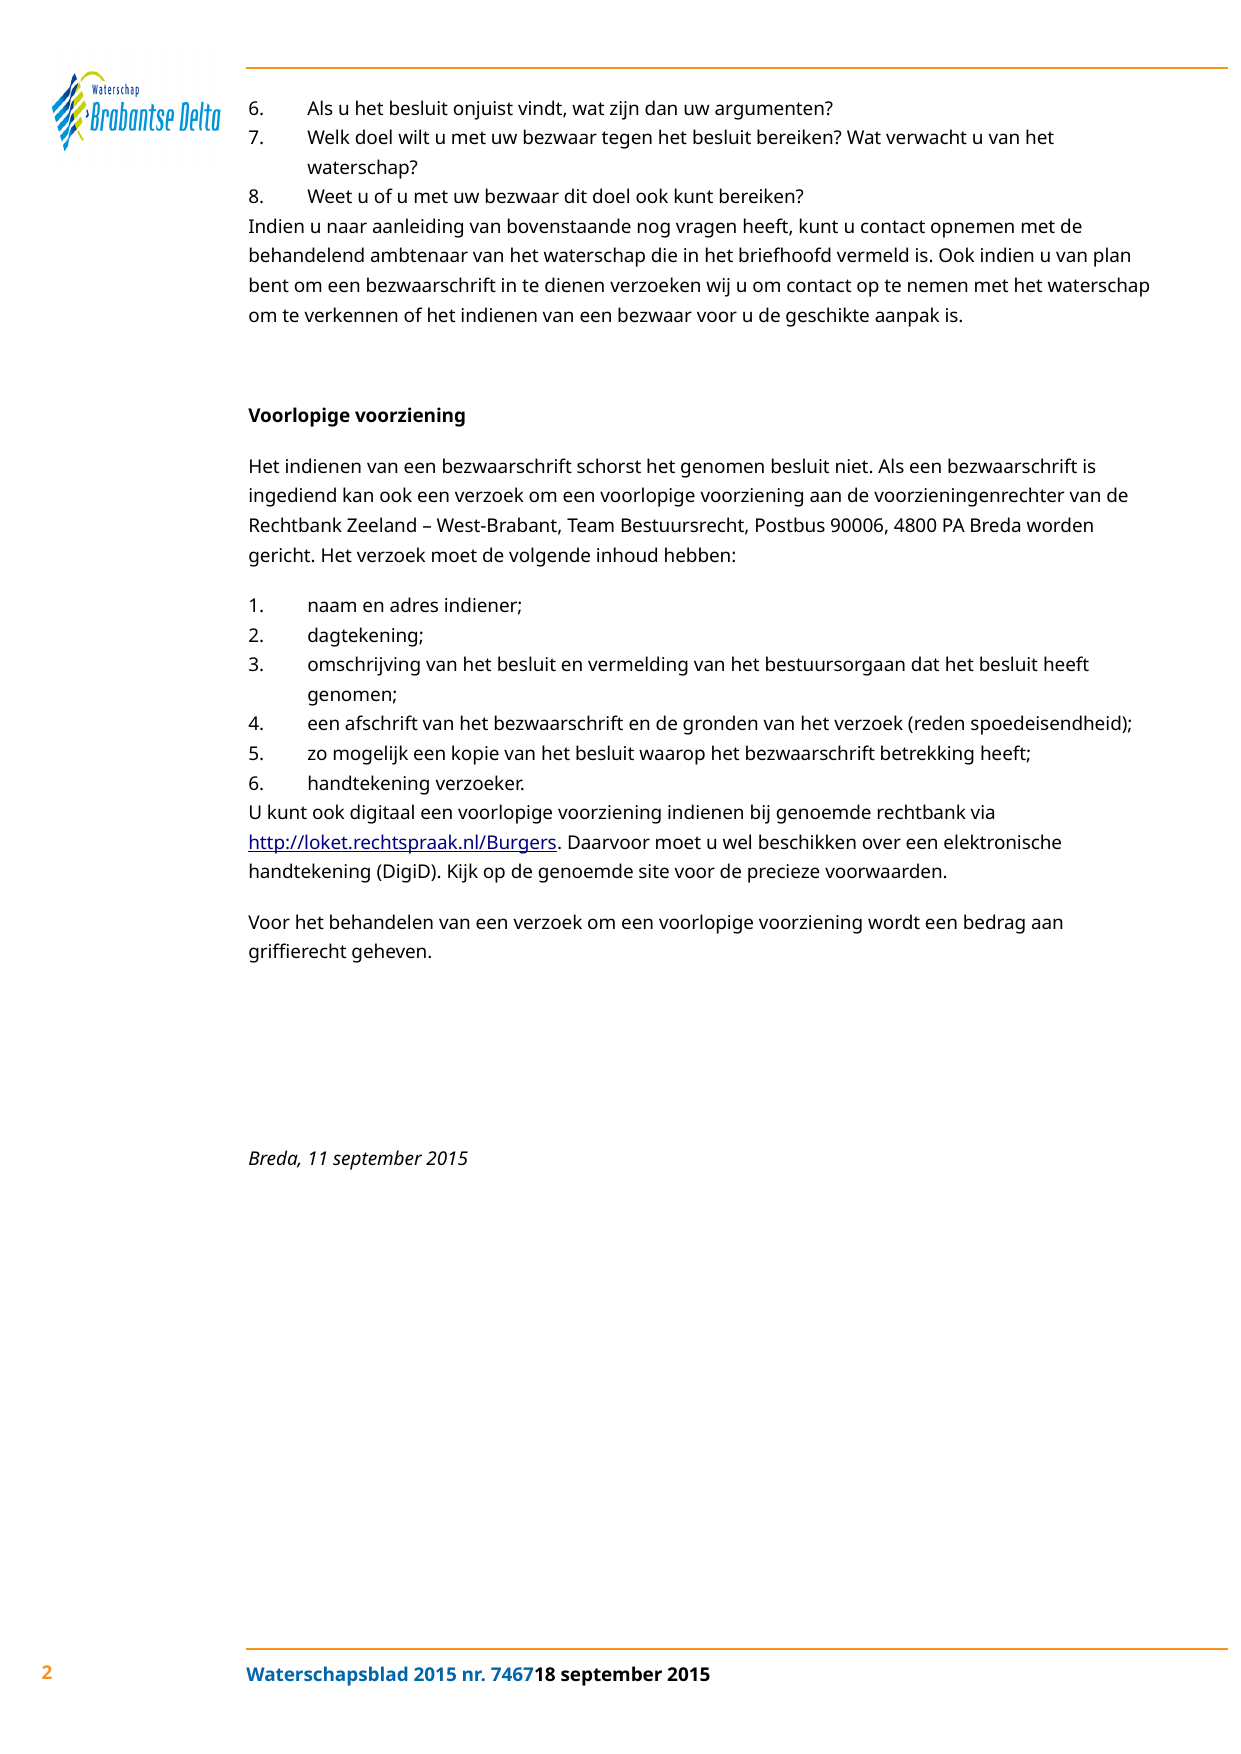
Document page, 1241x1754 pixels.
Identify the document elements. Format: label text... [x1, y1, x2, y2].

list naam en adres indiener; [248, 592, 1152, 618]
text Breda, 11 september 2015 [248, 1145, 1152, 1171]
list Als u het besluit onjuist vindt, wat zijn dan uw argumenten? [248, 95, 1152, 121]
picture [41, 47, 231, 172]
text Voor het behandelen van een verzoek om een voorlopige voorziening wordt een bedrag aan griffierecht geheven. [248, 909, 1152, 964]
text Indien u naar aanleiding van bovenstaande nog vragen heeft, kunt u contact opnemen met de behandelend ambtenaar van het waterschap die in het briefhoofd vermeld is. Ook indien u van plan bent om een bezwaarschrift in te dienen verzoeken wij u om contact op te nemen met het waterschap om te verkennen of het indienen van een bezwaar voor u de geschikte aanpak is. [248, 213, 1152, 328]
text Het indienen van een bezwaarschrift schorst het genomen besluit niet. Als een bezwaarschrift is ingediend kan ook een verzoek om een voorlopige voorziening aan de voorzieningenrechter van de Rechtbank Zeeland – West-Brabant, Team Bestuursrecht, Postbus 90006, 4800 PA Breda worden gericht. Het verzoek moet de volgende inhoud hebben: [248, 453, 1152, 568]
list Weet u of u met uw bezwaar dit doel ook kunt bereiken? [248, 183, 1152, 209]
text U kunt ook digitaal een voorlopige voorziening indienen bij genoemde rechtbank via http://loket.rechtspraak.nl/Burgers. Daarvoor moet u wel beschikken over een elektronische handtekening (DigiD). Kijk op de genoemde site voor de precieze voorwaarden. [248, 799, 1152, 884]
list handtekening verzoeker. [248, 770, 1152, 796]
list Welk doel wilt u met uw bezwaar tegen het besluit bereiken? Wat verwacht u van het waterschap? [248, 124, 1152, 180]
list een afschrift van het bezwaarschrift en de gronden van het verzoek (reden spoedeisendheid); [248, 711, 1152, 736]
list zo mogelijk een kopie van het besluit waarop het bezwaarschrift betrekking heeft; [248, 740, 1152, 766]
list dagtekening; [248, 622, 1152, 648]
list omschrijving van het besluit en vermelding van het bestuursorgaan dat het besluit heeft genomen; [248, 651, 1152, 707]
text Voorlopige voorziening [248, 403, 1152, 428]
